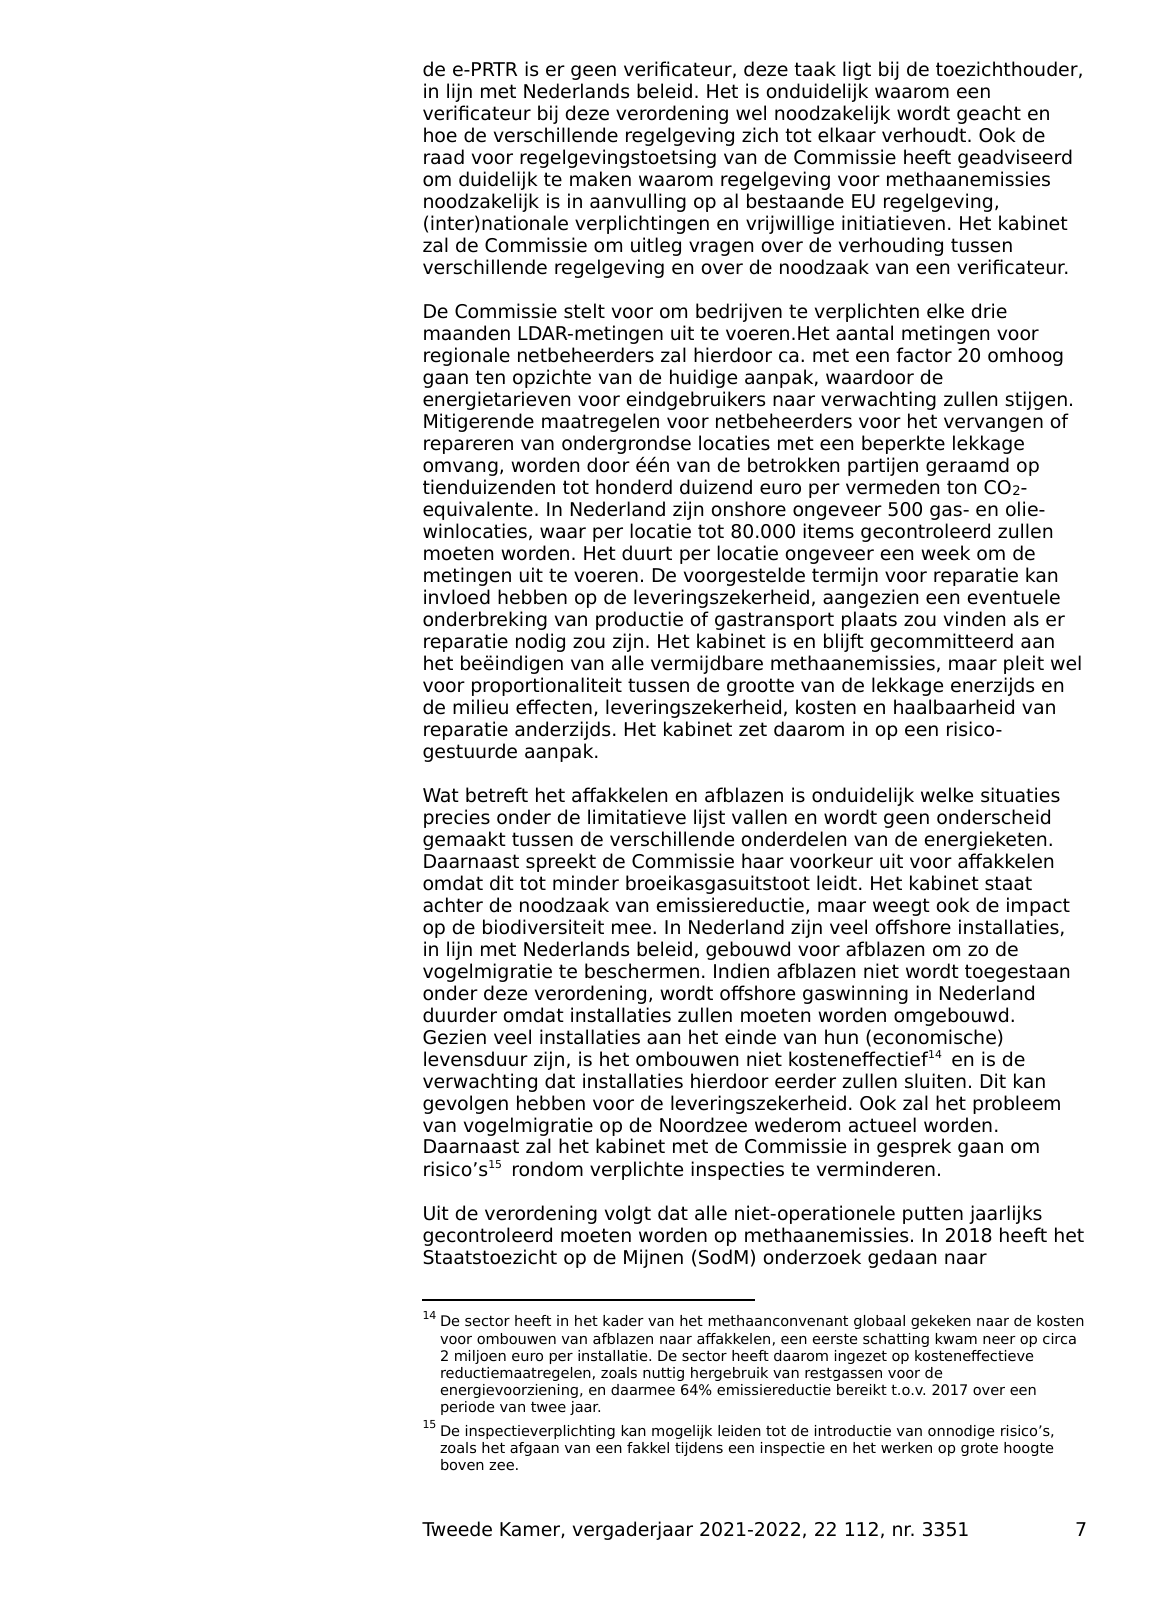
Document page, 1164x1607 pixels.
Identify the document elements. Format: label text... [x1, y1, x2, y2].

text Wat betreft het affakkelen en afblazen is onduidelijk welke situaties precies onder de limitatieve lijst vallen en wordt geen onderscheid gemaakt tussen de verschillende onderdelen van de energieketen. Daarnaast spreekt de Commissie haar voorkeur uit voor affakkelen omdat dit tot minder broeikasgasuitstoot leidt. Het kabinet staat achter de noodzaak van emissiereductie, maar weegt ook de impact op de biodiversiteit mee. In Nederland zijn veel offshore installaties, in lijn met Nederlands beleid, gebouwd voor afblazen om zo de vogelmigratie te beschermen. Indien afblazen niet wordt toegestaan onder deze verordening, wordt offshore gaswinning in Nederland duurder omdat installaties zullen moeten worden omgebouwd. Gezien veel installaties aan het einde van hun (economische) levensduur zijn, is het ombouwen niet kosteneffectief en is de verwachting dat installaties hierdoor eerder zullen sluiten. Dit kan gevolgen hebben voor de leveringszekerheid. Ook zal het probleem van vogelmigratie op de Noordzee wederom actueel worden. Daarnaast zal het kabinet met de Commissie in gesprek gaan om risico’s rondom verplichte inspecties te verminderen. [422, 785, 1087, 1180]
text de e-PRTR is er geen verificateur, deze taak ligt bij de toezichthouder, in lijn met Nederlands beleid. Het is onduidelijk waarom een verificateur bij deze verordening wel noodzakelijk wordt geacht en hoe de verschillende regelgeving zich tot elkaar verhoudt. Ook de raad voor regelgevingstoetsing van de Commissie heeft geadviseerd om duidelijk te maken waarom regelgeving voor methaanemissies noodzakelijk is in aanvulling op al bestaande EU regelgeving, (inter)nationale verplichtingen en vrijwillige initiatieven. Het kabinet zal de Commissie om uitleg vragen over de verhouding tussen verschillende regelgeving en over de noodzaak van een verificateur. [422, 59, 1087, 279]
text Uit de verordening volgt dat alle niet-operationele putten jaarlijks gecontroleerd moeten worden op methaanemissies. In 2018 heeft het Staatstoezicht op de Mijnen (SodM) onderzoek gedaan naar [422, 1203, 1087, 1268]
text De sector heeft in het kader van het methaanconvenant globaal gekeken naar de kosten voor ombouwen van afblazen naar affakkelen, een eerste schatting kwam neer op circa 2 miljoen euro per installatie. De sector heeft daarom ingezet op kosteneffectieve reductiemaatregelen, zoals nuttig hergebruik van restgassen voor de energievoorziening, en daarmee 64% emissiereductie bereikt t.o.v. 2017 over een periode van twee jaar. [422, 1309, 1087, 1416]
text De inspectieverplichting kan mogelijk leiden tot de introductie van onnodige risico’s, zoals het afgaan van een fakkel tijdens een inspectie en het werken op grote hoogte boven zee. [422, 1418, 1087, 1474]
text De Commissie stelt voor om bedrijven te verplichten elke drie maanden LDAR-metingen uit te voeren.Het aantal metingen voor regionale netbeheerders zal hierdoor ca. met een factor 20 omhoog gaan ten opzichte van de huidige aanpak, waardoor de energietarieven voor eindgebruikers naar verwachting zullen stijgen. Mitigerende maatregelen voor netbeheerders voor het vervangen of repareren van ondergrondse locaties met een beperkte lekkage omvang, worden door één van de betrokken partijen geraamd op tienduizenden tot honderd duizend euro per vermeden ton CO2-equivalente. In Nederland zijn onshore ongeveer 500 gas- en olie-winlocaties, waar per locatie tot 80.000 items gecontroleerd zullen moeten worden. Het duurt per locatie ongeveer een week om de metingen uit te voeren. De voorgestelde termijn voor reparatie kan invloed hebben op de leveringszekerheid, aangezien een eventuele onderbreking van productie of gastransport plaats zou vinden als er reparatie nodig zou zijn. Het kabinet is en blijft gecommitteerd aan het beëindigen van alle vermijdbare methaanemissies, maar pleit wel voor proportionaliteit tussen de grootte van de lekkage enerzijds en de milieu effecten, leveringszekerheid, kosten en haalbaarheid van reparatie anderzijds. Het kabinet zet daarom in op een risico-gestuurde aanpak. [422, 301, 1087, 763]
